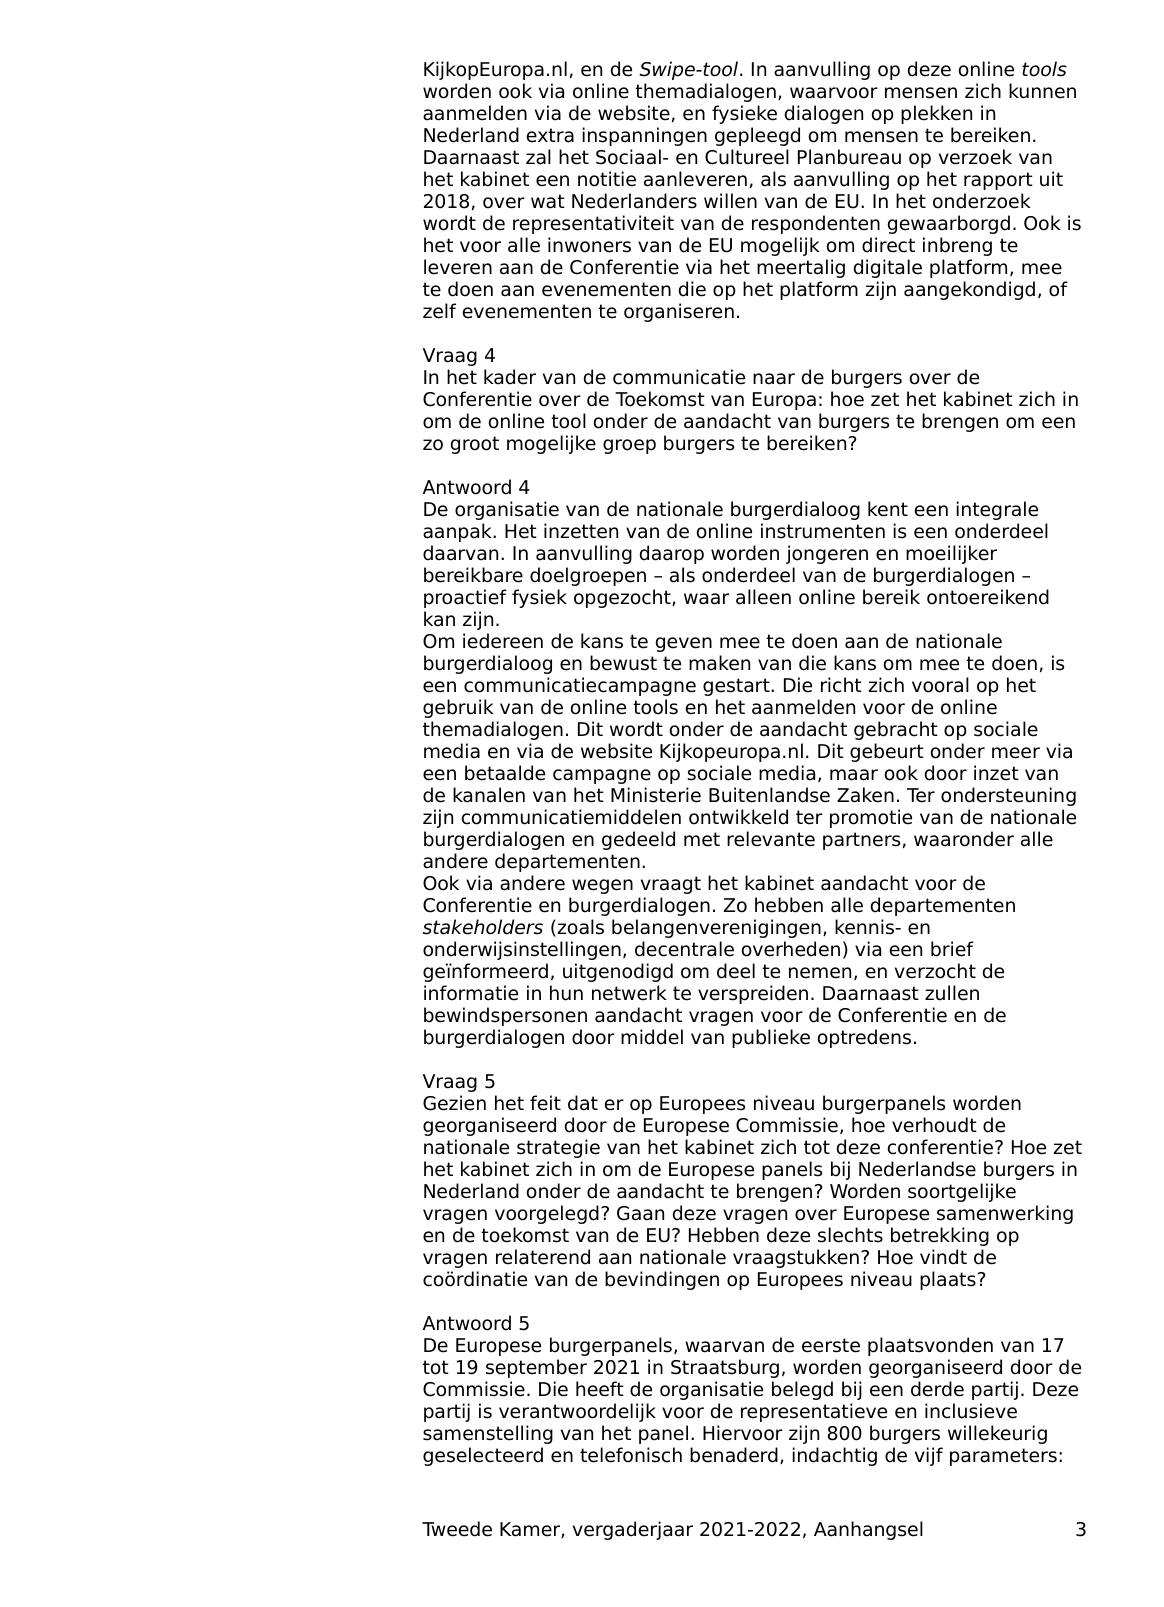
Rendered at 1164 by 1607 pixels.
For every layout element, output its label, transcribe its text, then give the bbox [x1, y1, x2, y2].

text Gezien het feit dat er op Europees niveau burgerpanels worden georganiseerd door de Europese Commissie, hoe verhoudt de nationale strategie van het kabinet zich tot deze conferentie? Hoe zet het kabinet zich in om de Europese panels bij Nederlandse burgers in Nederland onder de aandacht te brengen? Worden soortgelijke vragen voorgelegd? Gaan deze vragen over Europese samenwerking en de toekomst van de EU? Hebben deze slechts betrekking op vragen relaterend aan nationale vraagstukken? Hoe vindt de coördinatie van de bevindingen op Europees niveau plaats? [422, 1093, 1087, 1291]
text Vraag 4 [422, 345, 1087, 367]
text Antwoord 5 [422, 1313, 1087, 1335]
text De Europese burgerpanels, waarvan de eerste plaatsvonden van 17 tot 19 september 2021 in Straatsburg, worden georganiseerd door de Commissie. Die heeft de organisatie belegd bij een derde partij. Deze partij is verantwoordelijk voor de representatieve en inclusieve samenstelling van het panel. Hiervoor zijn 800 burgers willekeurig geselecteerd en telefonisch benaderd, indachtig de vijf parameters: [422, 1335, 1087, 1467]
text De organisatie van de nationale burgerdialoog kent een integrale aanpak. Het inzetten van de online instrumenten is een onderdeel daarvan. In aanvulling daarop worden jongeren en moeilijker bereikbare doelgroepen – als onderdeel van de burgerdialogen – proactief fysiek opgezocht, waar alleen online bereik ontoereikend kan zijn. [422, 499, 1087, 631]
text KijkopEuropa.nl, en de Swipe-tool. In aanvulling op deze online tools worden ook via online themadialogen, waarvoor mensen zich kunnen aanmelden via de website, en fysieke dialogen op plekken in Nederland extra inspanningen gepleegd om mensen te bereiken. Daarnaast zal het Sociaal- en Cultureel Planbureau op verzoek van het kabinet een notitie aanleveren, als aanvulling op het rapport uit 2018, over wat Nederlanders willen van de EU. In het onderzoek wordt de representativiteit van de respondenten gewaarborgd. Ook is het voor alle inwoners van de EU mogelijk om direct inbreng te leveren aan de Conferentie via het meertalig digitale platform, mee te doen aan evenementen die op het platform zijn aangekondigd, of zelf evenementen te organiseren. [422, 59, 1087, 323]
text In het kader van de communicatie naar de burgers over de Conferentie over de Toekomst van Europa: hoe zet het kabinet zich in om de online tool onder de aandacht van burgers te brengen om een zo groot mogelijke groep burgers te bereiken? [422, 367, 1087, 455]
text Ook via andere wegen vraagt het kabinet aandacht voor de Conferentie en burgerdialogen. Zo hebben alle departementen stakeholders (zoals belangenverenigingen, kennis- en onderwijsinstellingen, decentrale overheden) via een brief geïnformeerd, uitgenodigd om deel te nemen, en verzocht de informatie in hun netwerk te verspreiden. Daarnaast zullen bewindspersonen aandacht vragen voor de Conferentie en de burgerdialogen door middel van publieke optredens. [422, 873, 1087, 1048]
text Vraag 5 [422, 1071, 1087, 1093]
text Antwoord 4 [422, 477, 1087, 499]
text Om iedereen de kans te geven mee te doen aan de nationale burgerdialoog en bewust te maken van die kans om mee te doen, is een communicatiecampagne gestart. Die richt zich vooral op het gebruik van de online tools en het aanmelden voor de online themadialogen. Dit wordt onder de aandacht gebracht op sociale media en via de website Kijkopeuropa.nl. Dit gebeurt onder meer via een betaalde campagne op sociale media, maar ook door inzet van de kanalen van het Ministerie Buitenlandse Zaken. Ter ondersteuning zijn communicatiemiddelen ontwikkeld ter promotie van de nationale burgerdialogen en gedeeld met relevante partners, waaronder alle andere departementen. [422, 631, 1087, 873]
